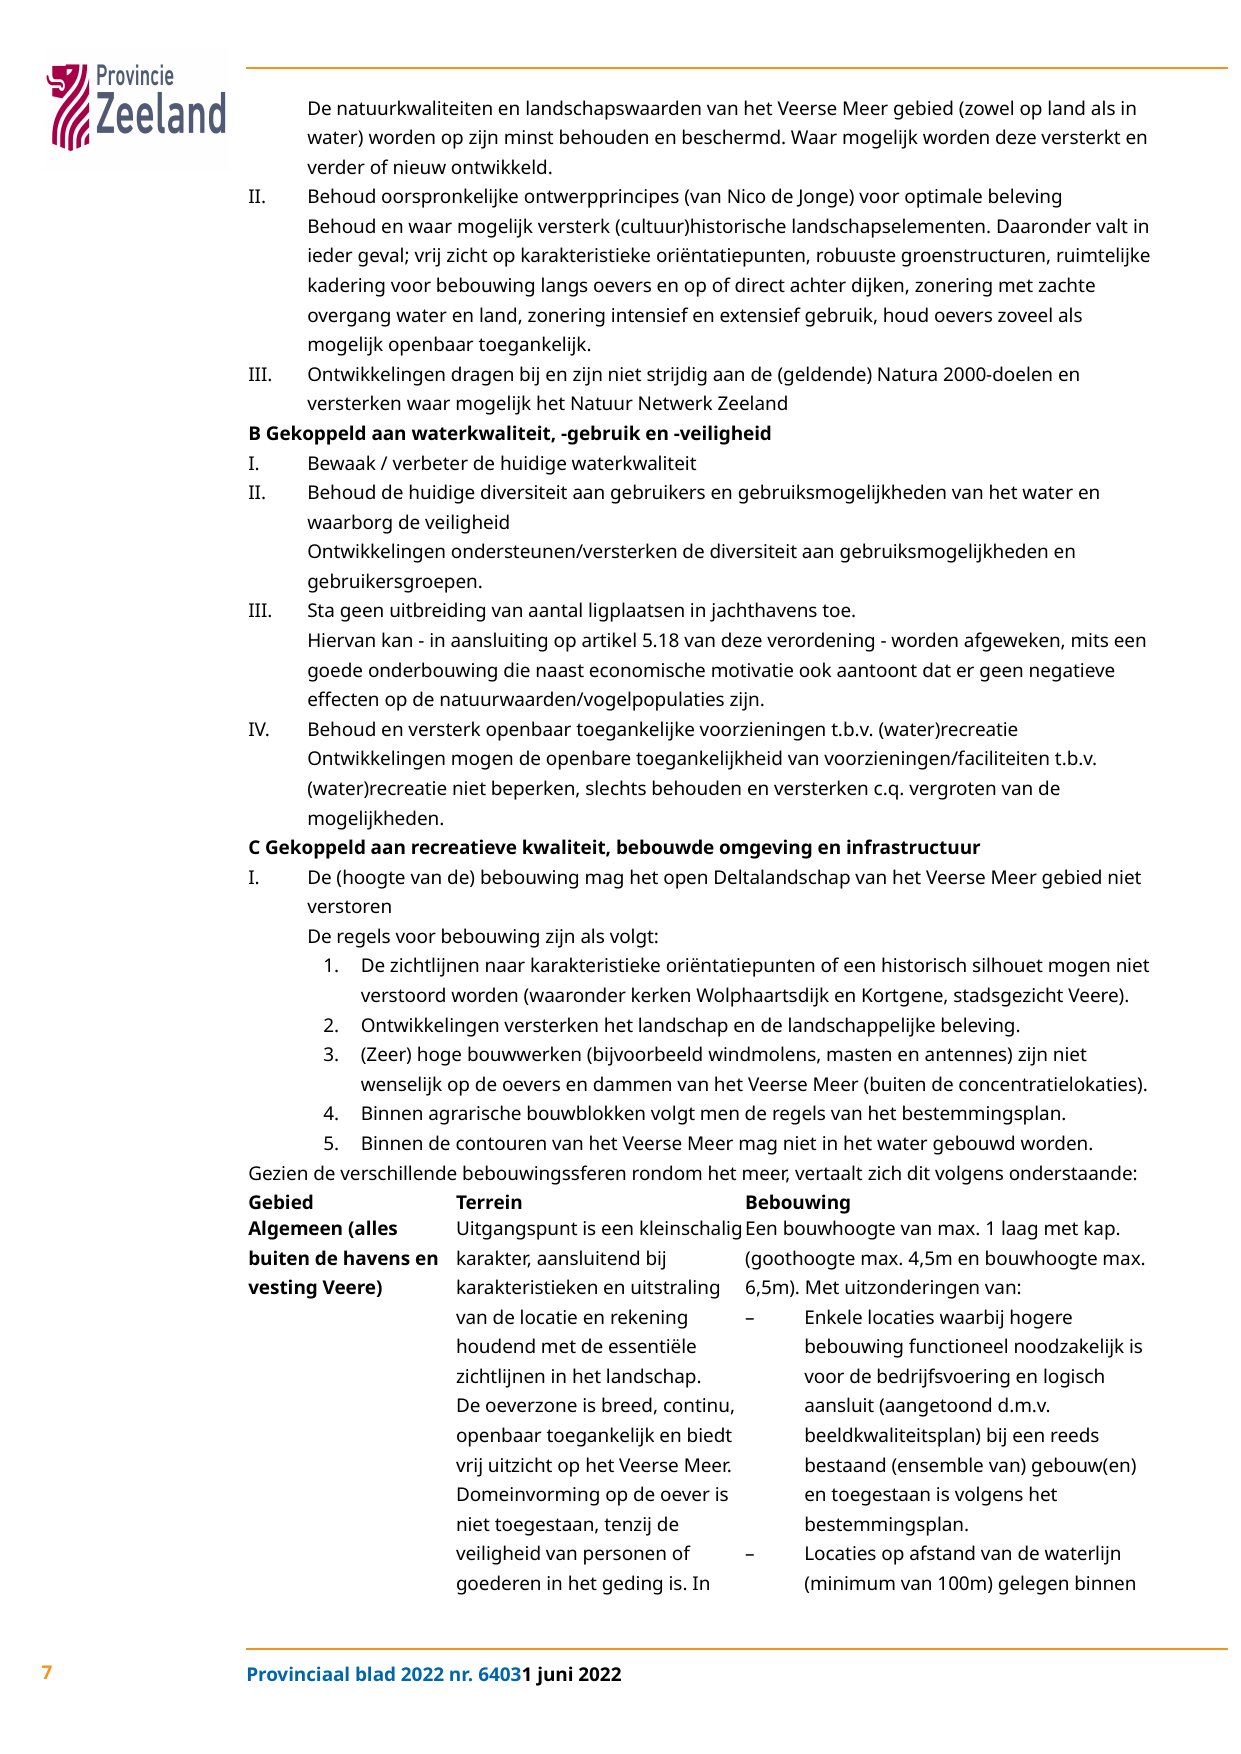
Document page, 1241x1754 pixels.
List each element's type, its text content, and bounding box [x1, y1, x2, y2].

table_cell Een bouwhoogte van max. 1 laag met kap. (goothoogte max. 4,5m en bouwhoogte max. 6,5m). Met uitzonderingen van: Enkele locaties waarbij hogere bebouwing functioneel noodzakelijk is voor de bedrijfsvoering en logisch aansluit (aangetoond d.m.v. beeldkwaliteitsplan) bij een reeds bestaand (ensemble van) gebouw(en) en toegestaan is volgens het bestemmingsplan. Locaties op afstand van de waterlijn (minimum van 100m) gelegen binnen [745, 1215, 1152, 1596]
table_header Terrein [456, 1190, 745, 1215]
list Behoud oorspronkelijke ontwerpprincipes (van Nico de Jonge) voor optimale beleving [248, 183, 1152, 209]
picture [41, 47, 231, 172]
list De natuurkwaliteiten en landschapswaarden van het Veerse Meer gebied (zowel op land als in water) worden op zijn minst behouden en beschermd. Waar mogelijk worden deze versterkt en verder of nieuw ontwikkeld. [248, 95, 1152, 180]
list Hiervan kan - in aansluiting op artikel 5.18 van deze verordening - worden afgeweken, mits een goede onderbouwing die naast economische motivatie ook aantoont dat er geen negatieve effecten op de natuurwaarden/vogelpopulaties zijn. [248, 627, 1152, 712]
table_header Gebied [248, 1190, 456, 1215]
text C Gekoppeld aan recreatieve kwaliteit, bebouwde omgeving en infrastructuur [248, 834, 1152, 860]
list De (hoogte van de) bebouwing mag het open Deltalandschap van het Veerse Meer gebied niet verstoren [248, 864, 1152, 919]
list De zichtlijnen naar karakteristieke oriëntatiepunten of een historisch silhouet mogen niet verstoord worden (waaronder kerken Wolphaartsdijk en Kortgene, stadsgezicht Veere). [323, 953, 1152, 1008]
list Ontwikkelingen ondersteunen/versterken de diversiteit aan gebruiksmogelijkheden en gebruikersgroepen. [248, 538, 1152, 594]
list Sta geen uitbreiding van aantal ligplaatsen in jachthavens toe. [248, 598, 1152, 623]
table_cell Uitgangspunt is een kleinschalig karakter, aansluitend bij karakteristieken en uitstraling van de locatie en rekening houdend met de essentiële zichtlijnen in het landschap. De oeverzone is breed, continu, openbaar toegankelijk en biedt vrij uitzicht op het Veerse Meer. Domeinvorming op de oever is niet toegestaan, tenzij de veiligheid van personen of goederen in het geding is. In [456, 1215, 745, 1596]
list Behoud en waar mogelijk versterk (cultuur)historische landschapselementen. Daaronder valt in ieder geval; vrij zicht op karakteristieke oriëntatiepunten, robuuste groenstructuren, ruimtelijke kadering voor bebouwing langs oevers en op of direct achter dijken, zonering met zachte overgang water en land, zonering intensief en extensief gebruik, houd oevers zoveel als mogelijk openbaar toegankelijk. [248, 213, 1152, 357]
list Behoud en versterk openbaar toegankelijke voorzieningen t.b.v. (water)recreatie [248, 716, 1152, 742]
table_cell Algemeen (alles buiten de havens en vesting Veere) [248, 1215, 456, 1596]
list Ontwikkelingen dragen bij en zijn niet strijdig aan de (geldende) Natura 2000-doelen en versterken waar mogelijk het Natuur Netwerk Zeeland [248, 361, 1152, 416]
list Behoud de huidige diversiteit aan gebruikers en gebruiksmogelijkheden van het water en waarborg de veiligheid [248, 479, 1152, 535]
table_header Bebouwing [745, 1190, 1152, 1215]
list Binnen agrarische bouwblokken volgt men de regels van het bestemmingsplan. [323, 1101, 1152, 1126]
list Binnen de contouren van het Veerse Meer mag niet in het water gebouwd worden. [323, 1130, 1152, 1156]
list (Zeer) hoge bouwwerken (bijvoorbeeld windmolens, masten en antennes) zijn niet wenselijk op de oevers en dammen van het Veerse Meer (buiten de concentratielokaties). [323, 1041, 1152, 1097]
text Gezien de verschillende bebouwingssferen rondom het meer, vertaalt zich dit volgens onderstaande: [248, 1160, 1152, 1186]
list De regels voor bebouwing zijn als volgt: [248, 923, 1152, 949]
list Ontwikkelingen versterken het landschap en de landschappelijke beleving. [323, 1012, 1152, 1038]
list Bewaak / verbeter de huidige waterkwaliteit [248, 450, 1152, 476]
text B Gekoppeld aan waterkwaliteit, -gebruik en -veiligheid [248, 420, 1152, 446]
list Ontwikkelingen mogen de openbare toegankelijkheid van voorzieningen/faciliteiten t.b.v. (water)recreatie niet beperken, slechts behouden en versterken c.q. vergroten van de mogelijkheden. [248, 746, 1152, 831]
